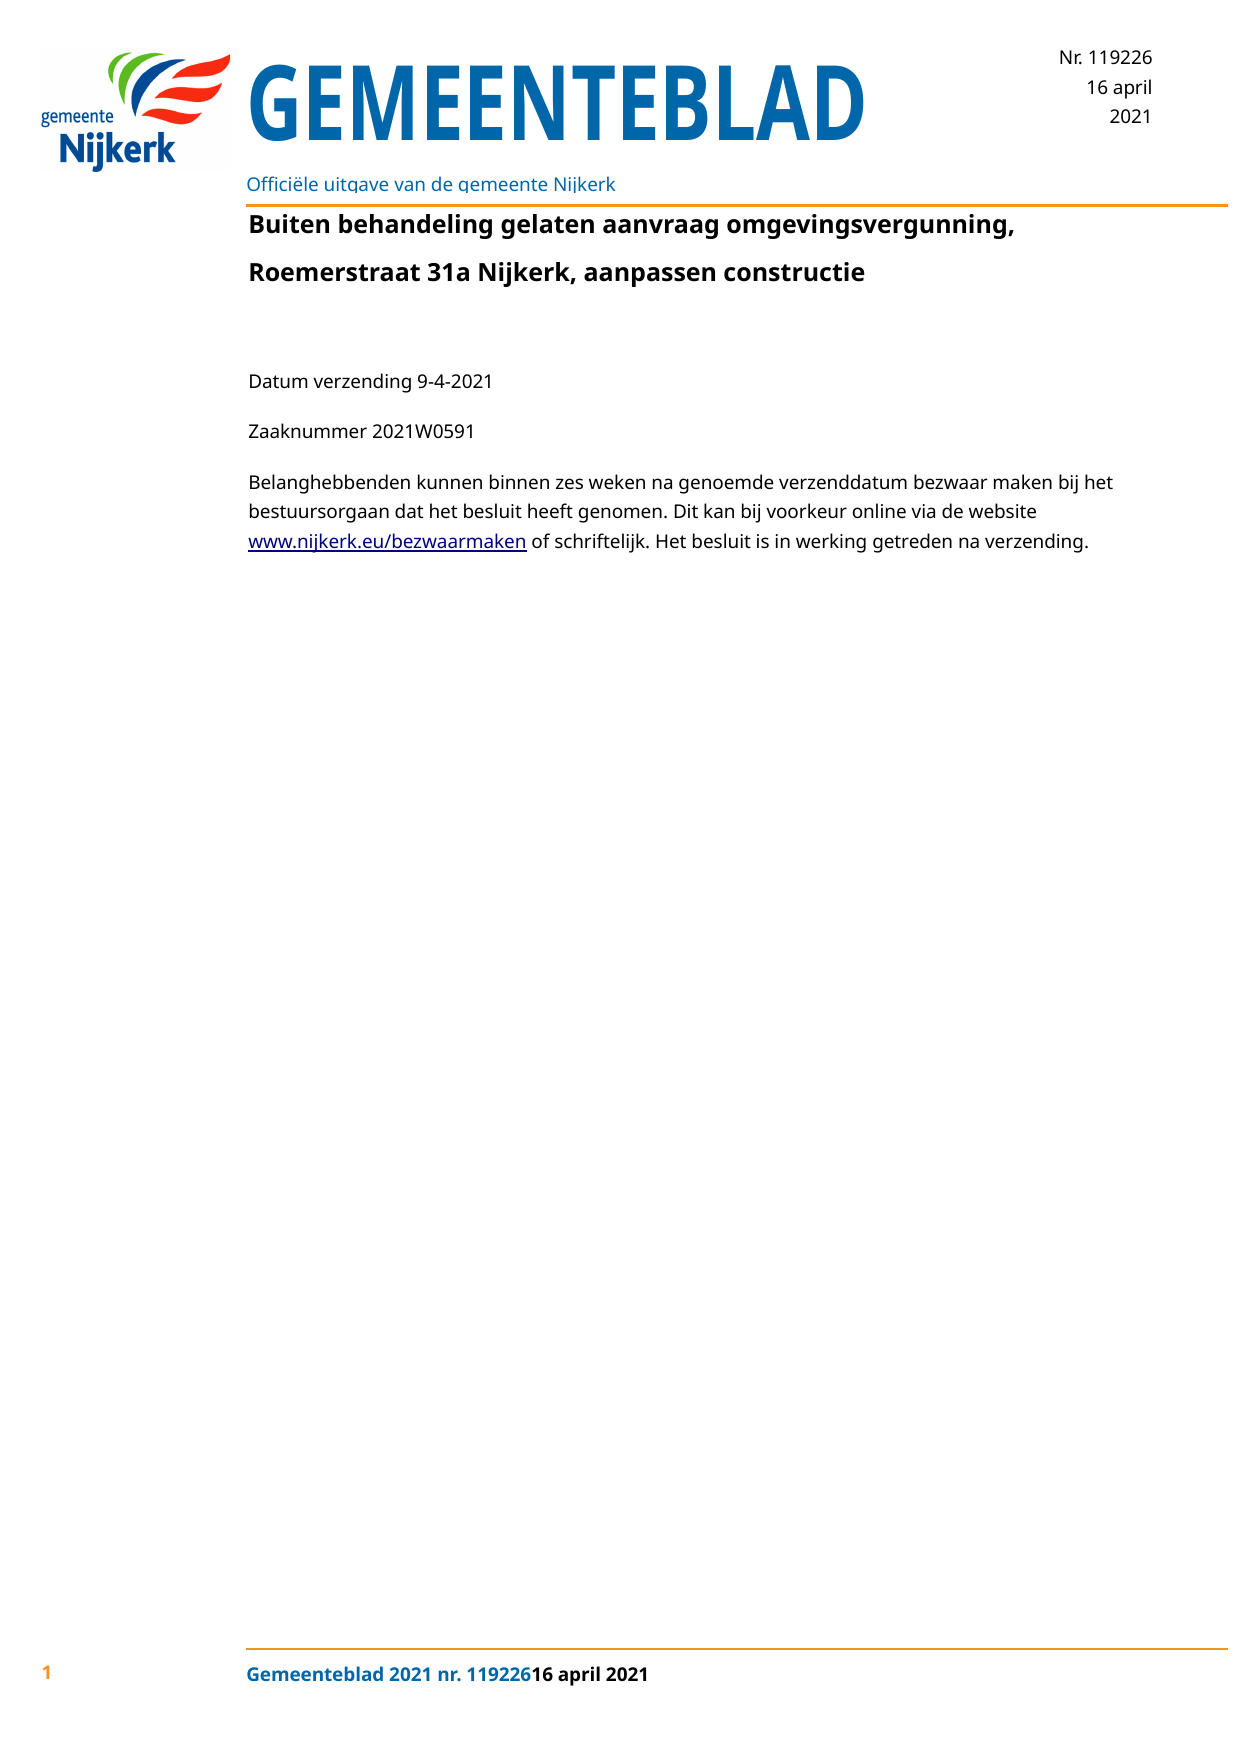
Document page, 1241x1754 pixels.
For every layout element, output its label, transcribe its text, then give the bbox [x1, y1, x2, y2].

text Zaaknummer 2021W0591 [248, 419, 1152, 444]
text Datum verzending 9-4-2021 [248, 368, 1152, 394]
picture [41, 47, 231, 172]
text Buiten behandeling gelaten aanvraag omgevingsvergunning, Roemerstraat 31a Nijkerk, aanpassen constructie [248, 207, 1152, 288]
text Belanghebbenden kunnen binnen zes weken na genoemde verzenddatum bezwaar maken bij het bestuursorgaan dat het besluit heeft genomen. Dit kan bij voorkeur online via de website www.nijkerk.eu/bezwaarmaken of schriftelijk. Het besluit is in werking getreden na verzending. [248, 469, 1152, 554]
